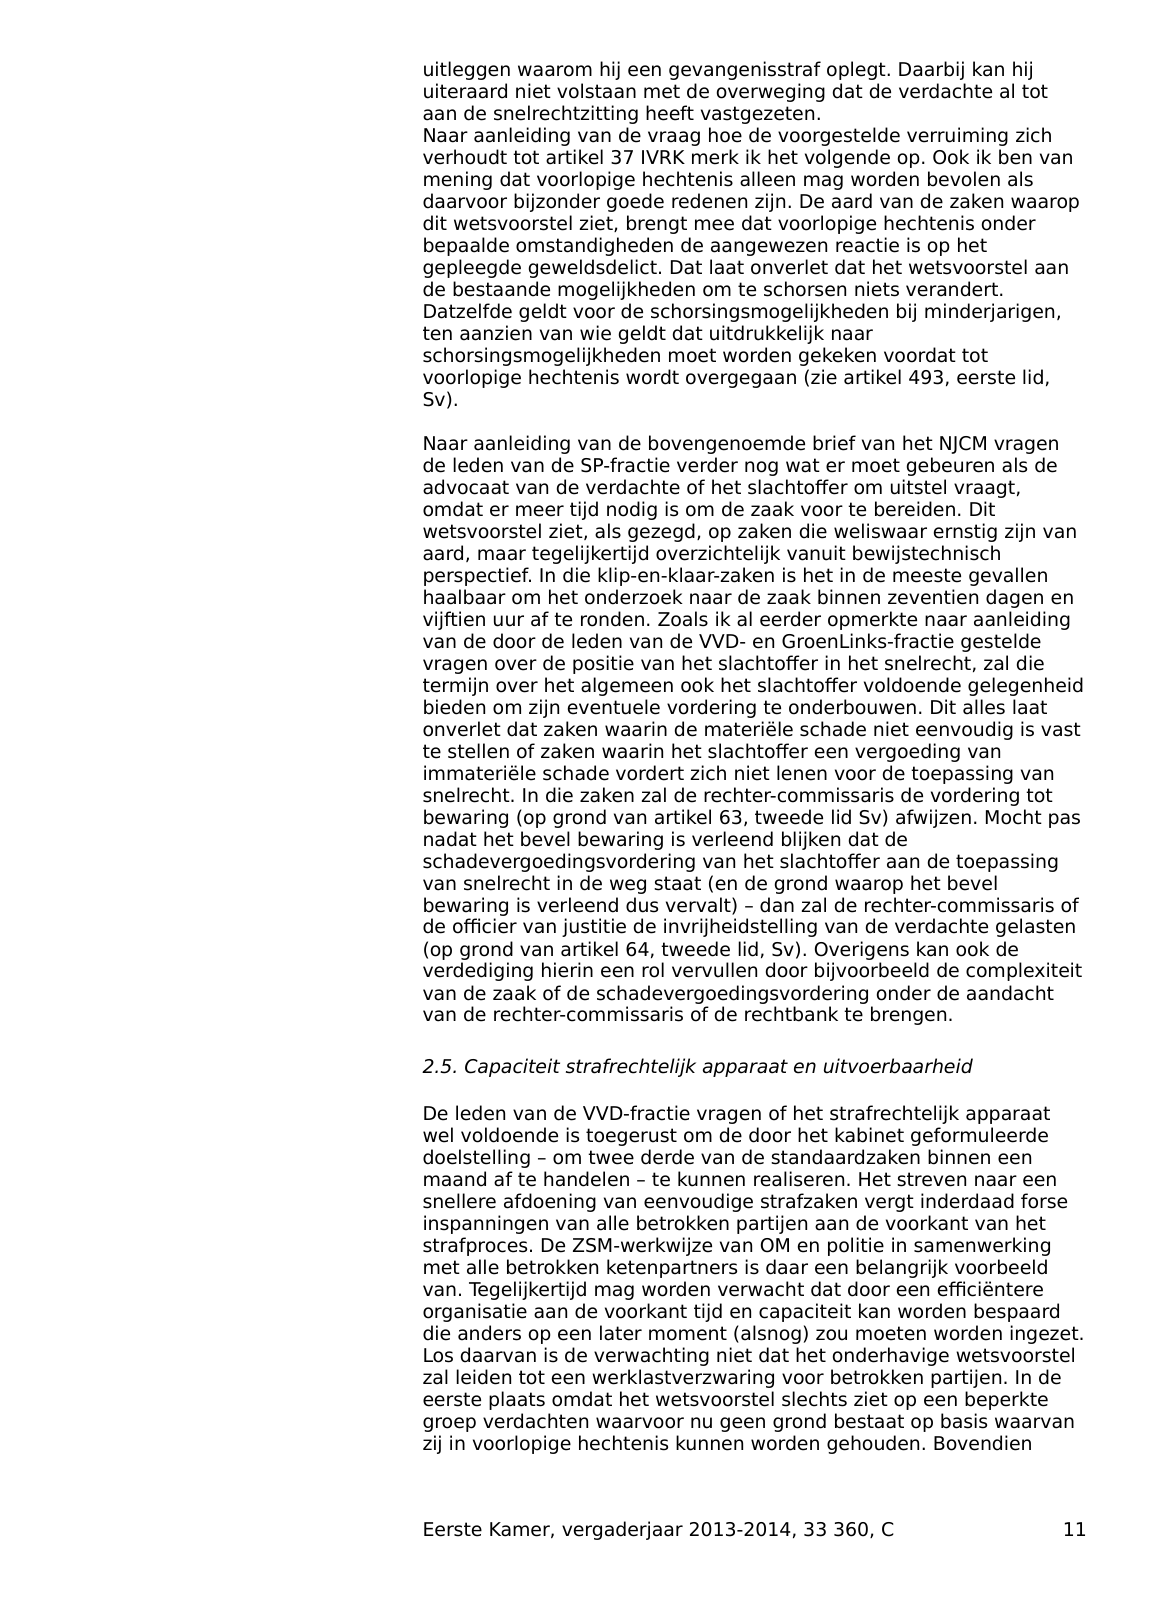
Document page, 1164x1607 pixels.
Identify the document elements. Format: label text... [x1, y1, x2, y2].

text Naar aanleiding van de bovengenoemde brief van het NJCM vragen de leden van de SP-fractie verder nog wat er moet gebeuren als de advocaat van de verdachte of het slachtoffer om uitstel vraagt, omdat er meer tijd nodig is om de zaak voor te bereiden. Dit wetsvoorstel ziet, als gezegd, op zaken die weliswaar ernstig zijn van aard, maar tegelijkertijd overzichtelijk vanuit bewijstechnisch perspectief. In die klip-en-klaar-zaken is het in de meeste gevallen haalbaar om het onderzoek naar de zaak binnen zeventien dagen en vijftien uur af te ronden. Zoals ik al eerder opmerkte naar aanleiding van de door de leden van de VVD- en GroenLinks-fractie gestelde vragen over de positie van het slachtoffer in het snelrecht, zal die termijn over het algemeen ook het slachtoffer voldoende gelegenheid bieden om zijn eventuele vordering te onderbouwen. Dit alles laat onverlet dat zaken waarin de materiële schade niet eenvoudig is vast te stellen of zaken waarin het slachtoffer een vergoeding van immateriële schade vordert zich niet lenen voor de toepassing van snelrecht. In die zaken zal de rechter-commissaris de vordering tot bewaring (op grond van artikel 63, tweede lid Sv) afwijzen. Mocht pas nadat het bevel bewaring is verleend blijken dat de schadevergoedingsvordering van het slachtoffer aan de toepassing van snelrecht in de weg staat (en de grond waarop het bevel bewaring is verleend dus vervalt) – dan zal de rechter-commissaris of de officier van justitie de invrijheidstelling van de verdachte gelasten (op grond van artikel 64, tweede lid, Sv). Overigens kan ook de verdediging hierin een rol vervullen door bijvoorbeeld de complexiteit van de zaak of de schadevergoedingsvordering onder de aandacht van de rechter-commissaris of de rechtbank te brengen. [422, 433, 1087, 1026]
text uitleggen waarom hij een gevangenisstraf oplegt. Daarbij kan hij uiteraard niet volstaan met de overweging dat de verdachte al tot aan de snelrechtzitting heeft vastgezeten. [422, 59, 1087, 125]
text De leden van de VVD-fractie vragen of het strafrechtelijk apparaat wel voldoende is toegerust om de door het kabinet geformuleerde doelstelling – om twee derde van de standaardzaken binnen een maand af te handelen – te kunnen realiseren. Het streven naar een snellere afdoening van eenvoudige strafzaken vergt inderdaad forse inspanningen van alle betrokken partijen aan de voorkant van het strafproces. De ZSM-werkwijze van OM en politie in samenwerking met alle betrokken ketenpartners is daar een belangrijk voorbeeld van. Tegelijkertijd mag worden verwacht dat door een efficiëntere organisatie aan de voorkant tijd en capaciteit kan worden bespaard die anders op een later moment (alsnog) zou moeten worden ingezet. Los daarvan is de verwachting niet dat het onderhavige wetsvoorstel zal leiden tot een werklastverzwaring voor betrokken partijen. In de eerste plaats omdat het wetsvoorstel slechts ziet op een beperkte groep verdachten waarvoor nu geen grond bestaat op basis waarvan zij in voorlopige hechtenis kunnen worden gehouden. Bovendien [422, 1103, 1087, 1455]
subtitle 2.5. Capaciteit strafrechtelijk apparaat en uitvoerbaarheid [422, 1056, 1087, 1078]
text Naar aanleiding van de vraag hoe de voorgestelde verruiming zich verhoudt tot artikel 37 IVRK merk ik het volgende op. Ook ik ben van mening dat voorlopige hechtenis alleen mag worden bevolen als daarvoor bijzonder goede redenen zijn. De aard van de zaken waarop dit wetsvoorstel ziet, brengt mee dat voorlopige hechtenis onder bepaalde omstandigheden de aangewezen reactie is op het gepleegde geweldsdelict. Dat laat onverlet dat het wetsvoorstel aan de bestaande mogelijkheden om te schorsen niets verandert. Datzelfde geldt voor de schorsingsmogelijkheden bij minderjarigen, ten aanzien van wie geldt dat uitdrukkelijk naar schorsingsmogelijkheden moet worden gekeken voordat tot voorlopige hechtenis wordt overgegaan (zie artikel 493, eerste lid, Sv). [422, 125, 1087, 411]
